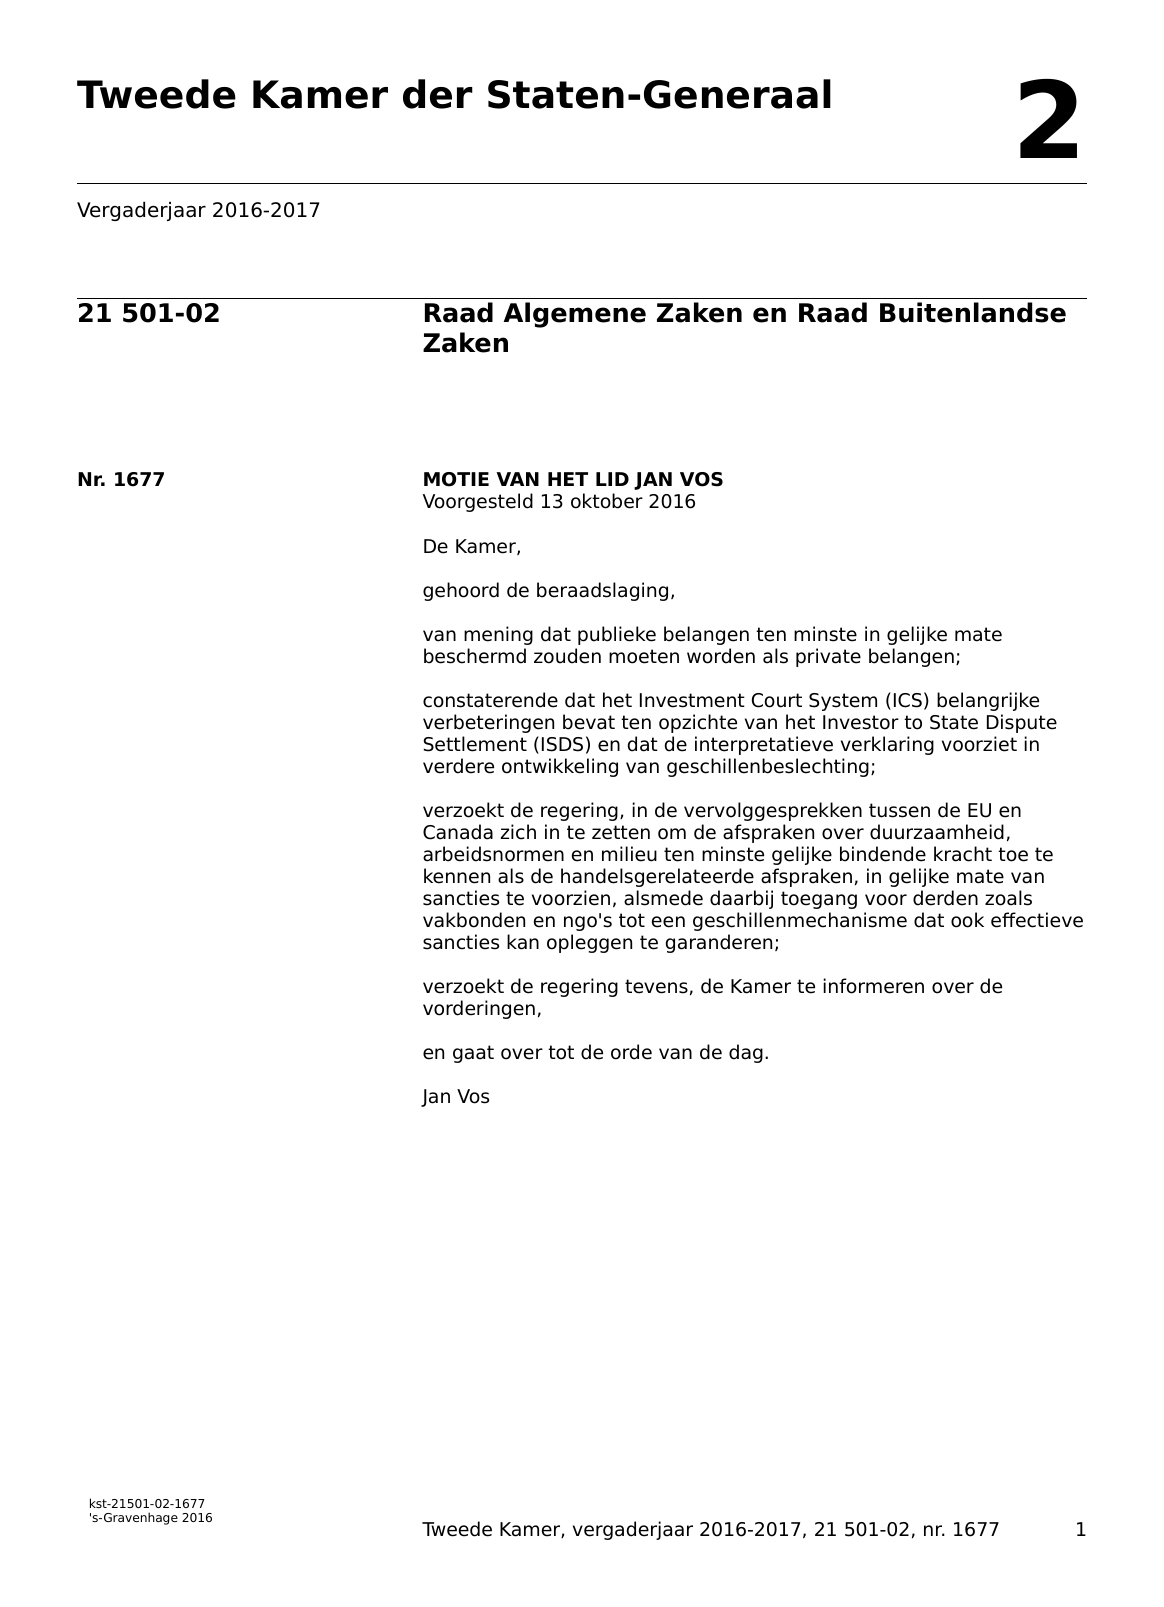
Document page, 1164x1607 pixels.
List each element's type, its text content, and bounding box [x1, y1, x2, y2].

text verzoekt de regering tevens, de Kamer te informeren over de vorderingen, [422, 976, 1087, 1020]
text Jan Vos [422, 1086, 1087, 1108]
text 's-Gravenhage 2016 [88, 1511, 323, 1525]
text en gaat over tot de orde van de dag. [422, 1042, 1087, 1064]
text kst-21501-02-1677 [88, 1497, 323, 1511]
subtitle 21 501-02 Raad Algemene Zaken en Raad Buitenlandse Zaken [77, 299, 1087, 358]
table_cell Vergaderjaar 2016-2017 [77, 184, 1087, 298]
table_header Tweede Kamer der Staten-Generaal [77, 59, 886, 183]
subtitle Nr. 1677 MOTIE VAN HET LID JAN VOS [77, 469, 1087, 491]
text Voorgesteld 13 oktober 2016 [422, 491, 1087, 513]
text verzoekt de regering, in de vervolggesprekken tussen de EU en Canada zich in te zetten om de afspraken over duurzaamheid, arbeidsnormen en milieu ten minste gelijke bindende kracht toe te kennen als de handelsgerelateerde afspraken, in gelijke mate van sancties te voorzien, alsmede daarbij toegang voor derden zoals vakbonden en ngo's tot een geschillenmechanisme dat ook effectieve sancties kan opleggen te garanderen; [422, 800, 1087, 954]
text De Kamer, [422, 536, 1087, 557]
table_header 2 [886, 59, 1087, 183]
text constaterende dat het Investment Court System (ICS) belangrijke verbeteringen bevat ten opzichte van het Investor to State Dispute Settlement (ISDS) en dat de interpretatieve verklaring voorziet in verdere ontwikkeling van geschillenbeslechting; [422, 690, 1087, 778]
text van mening dat publieke belangen ten minste in gelijke mate beschermd zouden moeten worden als private belangen; [422, 624, 1087, 668]
text gehoord de beraadslaging, [422, 580, 1087, 602]
